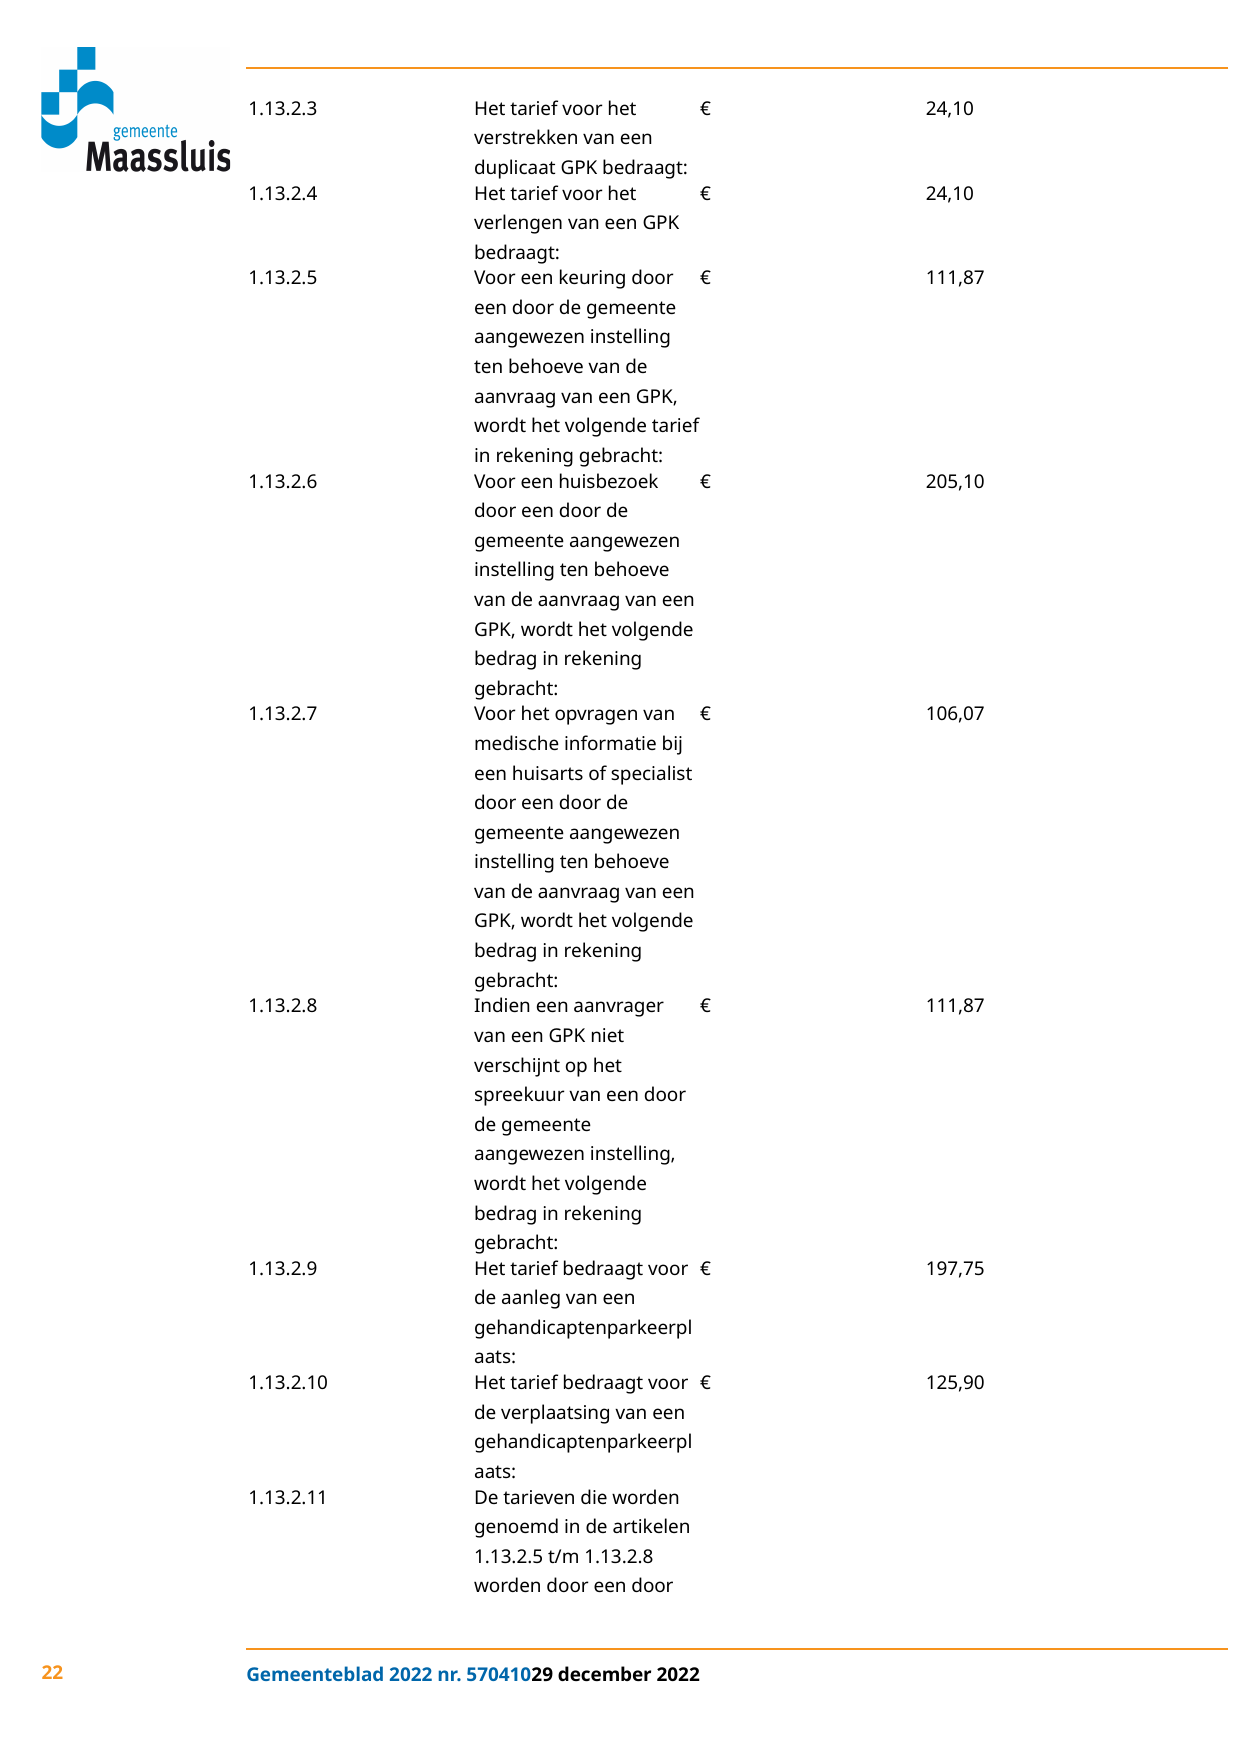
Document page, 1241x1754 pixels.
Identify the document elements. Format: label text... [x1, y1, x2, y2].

table_cell Het tarief voor het verlengen van een GPK bedraagt: [474, 180, 700, 264]
table_cell € [700, 993, 926, 1255]
table_cell Het tarief voor het verstrekken van een duplicaat GPK bedraagt: [474, 95, 700, 180]
table_cell 125,90 [926, 1370, 1152, 1484]
table_cell 1.13.2.5 [248, 265, 474, 468]
table_cell Voor een keuring door een door de gemeente aangewezen instelling ten behoeve van de aanvraag van een GPK, wordt het volgende tarief in rekening gebracht: [474, 265, 700, 468]
table_cell Het tarief bedraagt voor de aanleg van een gehandicaptenparkeerplaats: [474, 1255, 700, 1369]
table_cell 1.13.2.6 [248, 468, 474, 701]
picture [41, 47, 77, 92]
table_cell 1.13.2.7 [248, 701, 474, 993]
table_cell 197,75 [926, 1255, 1152, 1369]
table_cell 1.13.2.11 [248, 1484, 474, 1598]
table_cell Het tarief bedraagt voor de verplaatsing van een gehandicaptenparkeerplaats: [474, 1370, 700, 1484]
table_cell 111,87 [926, 265, 1152, 468]
table_cell 1.13.2.4 [248, 180, 474, 264]
table_cell 24,10 [926, 180, 1152, 264]
table_cell € [700, 1255, 926, 1369]
table_cell € [700, 1370, 926, 1484]
table_cell [926, 1484, 1152, 1598]
table_cell 111,87 [926, 993, 1152, 1255]
table_cell De tarieven die worden genoemd in de artikelen 1.13.2.5 t/m 1.13.2.8 worden door een door [474, 1484, 700, 1598]
table_cell 1.13.2.3 [248, 95, 474, 180]
table_cell 106,07 [926, 701, 1152, 993]
table_cell € [700, 265, 926, 468]
table_cell [700, 1484, 926, 1598]
table_cell 1.13.2.10 [248, 1370, 474, 1484]
table_cell € [700, 180, 926, 264]
picture [41, 47, 231, 172]
table_cell Voor een huisbezoek door een door de gemeente aangewezen instelling ten behoeve van de aanvraag van een GPK, wordt het volgende bedrag in rekening gebracht: [474, 468, 700, 701]
table_cell Indien een aanvrager van een GPK niet verschijnt op het spreekuur van een door de gemeente aangewezen instelling, wordt het volgende bedrag in rekening gebracht: [474, 993, 700, 1255]
table_cell 1.13.2.8 [248, 993, 474, 1255]
table_cell € [700, 95, 926, 180]
table_cell 205,10 [926, 468, 1152, 701]
table_cell Voor het opvragen van medische informatie bij een huisarts of specialist door een door de gemeente aangewezen instelling ten behoeve van de aanvraag van een GPK, wordt het volgende bedrag in rekening gebracht: [474, 701, 700, 993]
table_cell € [700, 468, 926, 701]
table_cell € [700, 701, 926, 993]
table_cell 24,10 [926, 95, 1152, 180]
table_cell 1.13.2.9 [248, 1255, 474, 1369]
